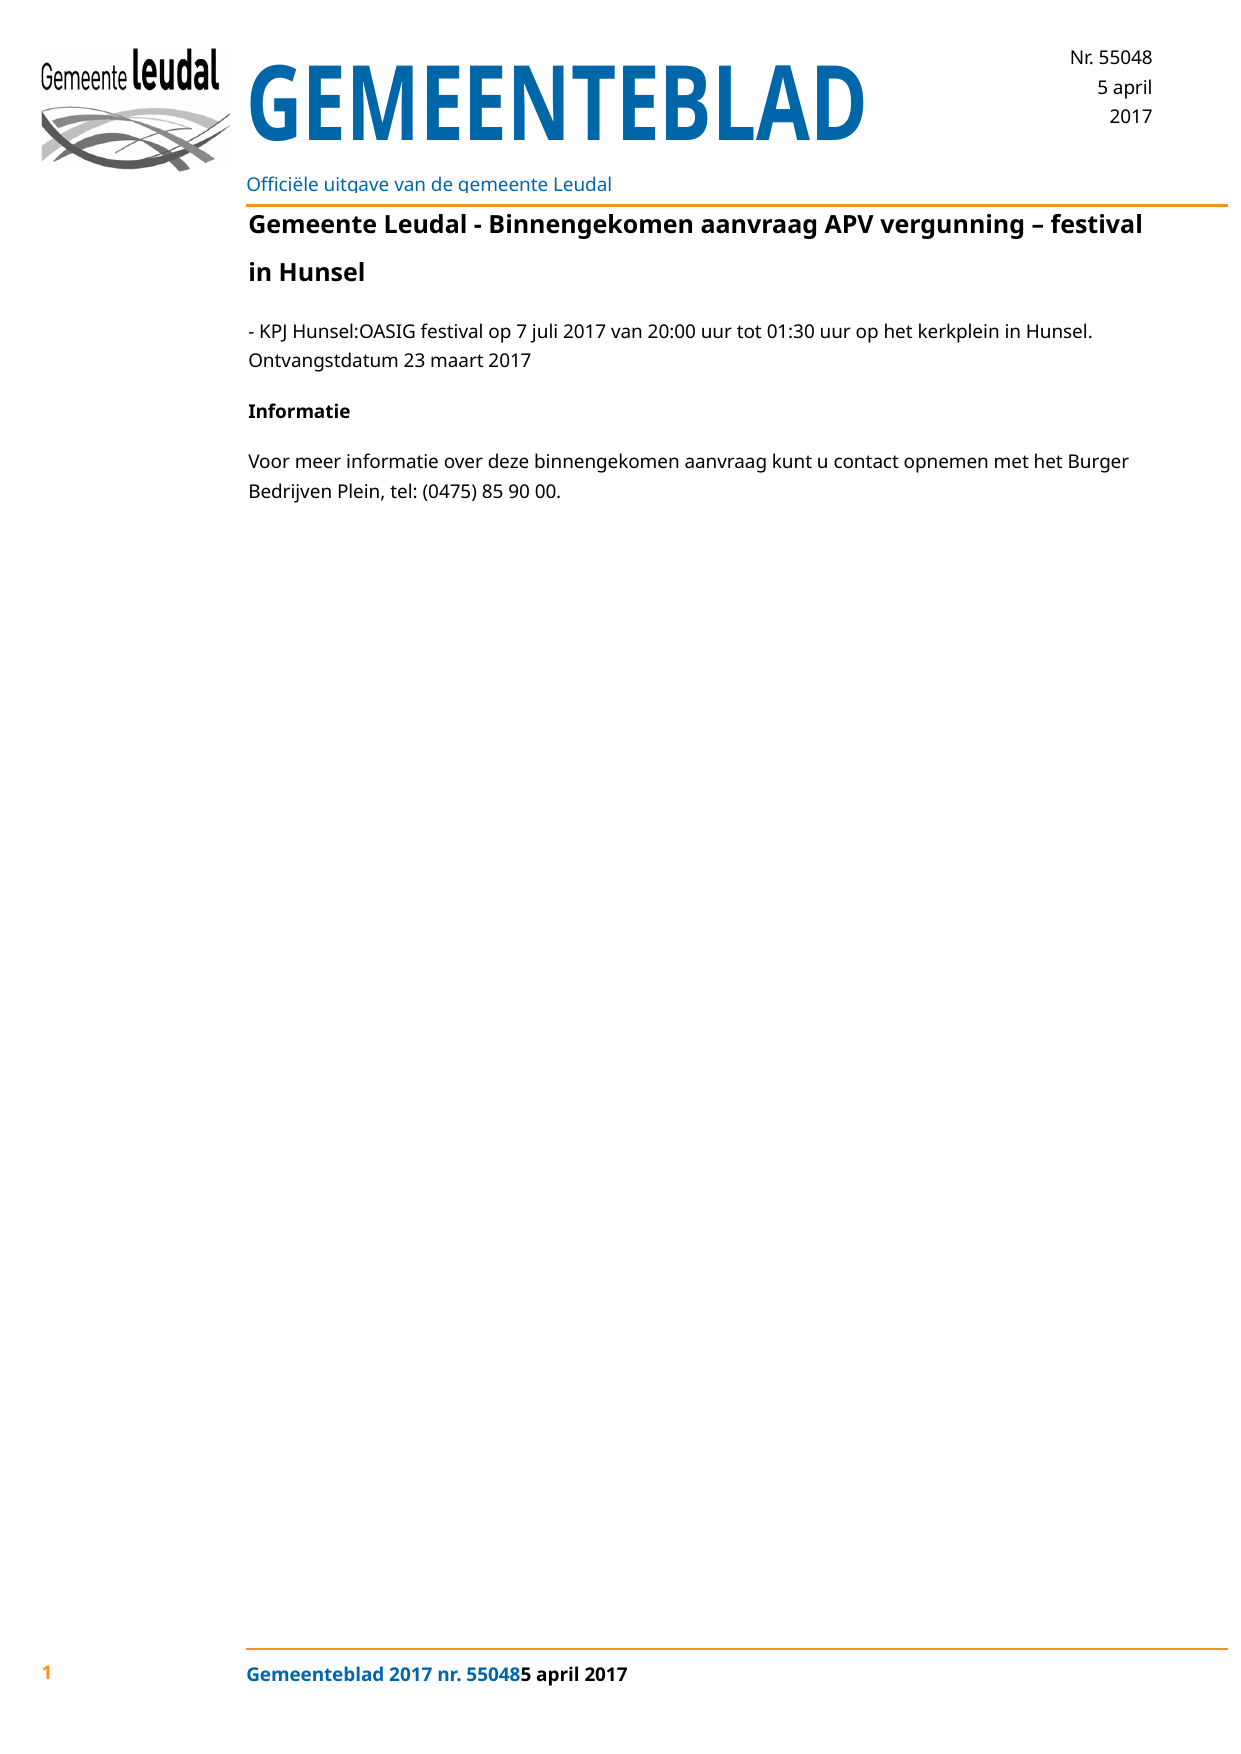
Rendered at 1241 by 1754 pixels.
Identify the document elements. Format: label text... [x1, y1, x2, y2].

text Informatie [248, 398, 1152, 424]
text Gemeente Leudal - Binnengekomen aanvraag APV vergunning – festival in Hunsel [248, 207, 1152, 288]
picture [41, 47, 231, 172]
text - KPJ Hunsel:OASIG festival op 7 juli 2017 van 20:00 uur tot 01:30 uur op het kerkplein in Hunsel. Ontvangstdatum 23 maart 2017 [248, 318, 1152, 373]
text Voor meer informatie over deze binnengekomen aanvraag kunt u contact opnemen met het Burger Bedrijven Plein, tel: (0475) 85 90 00. [248, 448, 1152, 504]
